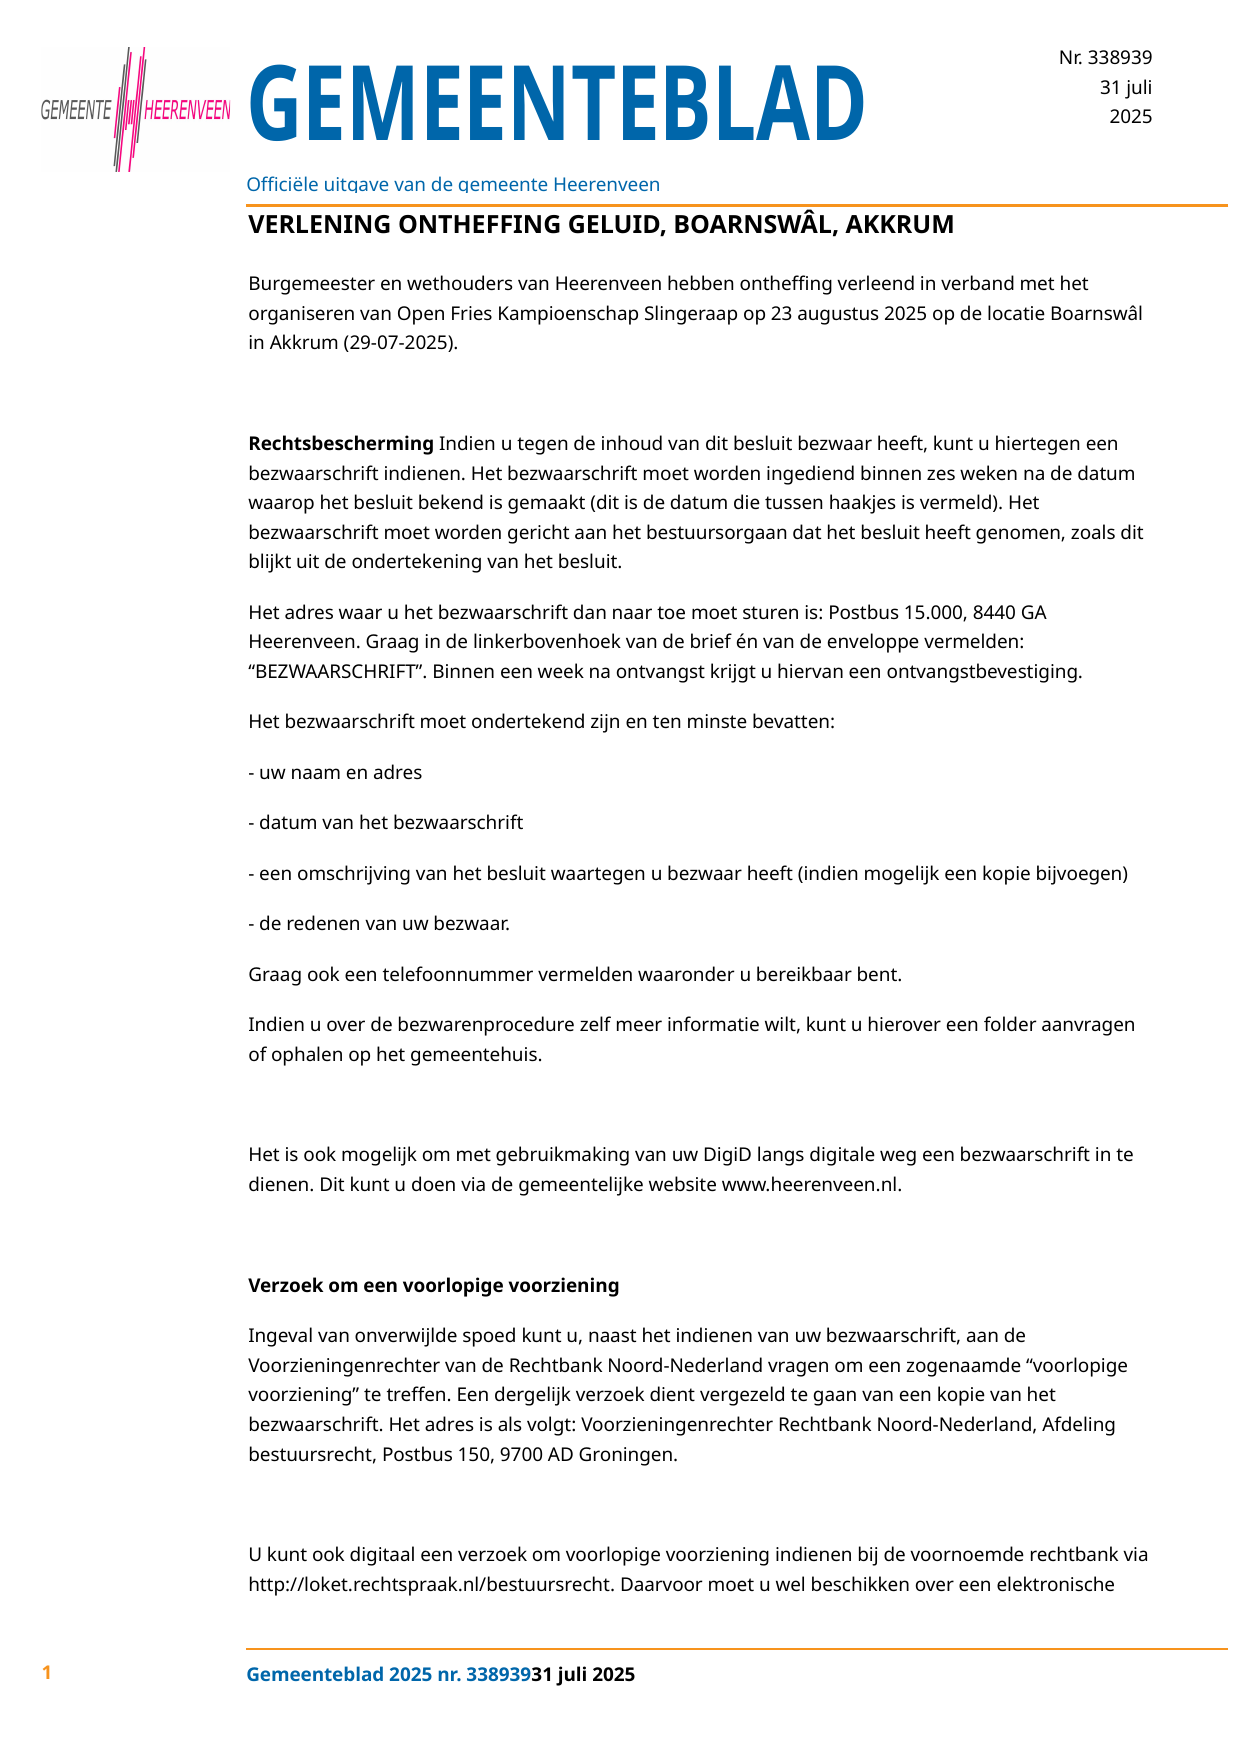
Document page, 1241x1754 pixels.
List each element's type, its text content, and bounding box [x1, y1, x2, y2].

text - een omschrijving van het besluit waartegen u bezwaar heeft (indien mogelijk een kopie bijvoegen) [248, 860, 1152, 886]
text Ingeval van onverwijlde spoed kunt u, naast het indienen van uw bezwaarschrift, aan de Voorzieningenrechter van de Rechtbank Noord-Nederland vragen om een zogenaamde “voorlopige voorziening” te treffen. Een dergelijk verzoek dient vergezeld te gaan van een kopie van het bezwaarschrift. Het adres is als volgt: Voorzieningenrechter Rechtbank Noord-Nederland, Afdeling bestuursrecht, Postbus 150, 9700 AD Groningen. [248, 1322, 1152, 1466]
text Graag ook een telefoonnummer vermelden waaronder u bereikbaar bent. [248, 961, 1152, 986]
text - datum van het bezwaarschrift [248, 809, 1152, 835]
text Het adres waar u het bezwaarschrift dan naar toe moet sturen is: Postbus 15.000, 8440 GA Heerenveen. Graag in de linkerbovenhoek van de brief én van de enveloppe vermelden: “BEZWAARSCHRIFT”. Binnen een week na ontvangst krijgt u hiervan een ontvangstbevestiging. [248, 599, 1152, 684]
picture [41, 47, 231, 172]
text Verzoek om een voorlopige voorziening [248, 1272, 1152, 1298]
text Het is ook mogelijk om met gebruikmaking van uw DigiD langs digitale weg een bezwaarschrift in te dienen. Dit kunt u doen via de gemeentelijke website www.heerenveen.nl. [248, 1142, 1152, 1197]
text Het bezwaarschrift moet ondertekend zijn en ten minste bevatten: [248, 709, 1152, 734]
text - de redenen van uw bezwaar. [248, 910, 1152, 936]
text Indien u over de bezwarenprocedure zelf meer informatie wilt, kunt u hierover een folder aanvragen of ophalen op het gemeentehuis. [248, 1011, 1152, 1066]
text U kunt ook digitaal een verzoek om voorlopige voorziening indienen bij de voornoemde rechtbank via http://loket.rechtspraak.nl/bestuursrecht. Daarvoor moet u wel beschikken over een elektronische [248, 1542, 1152, 1597]
text VERLENING ONTHEFFING GELUID, BOARNSWÂL, AKKRUM [248, 207, 1152, 241]
text Burgemeester en wethouders van Heerenveen hebben ontheffing verleend in verband met het organiseren van Open Fries Kampioenschap Slingeraap op 23 augustus 2025 op de locatie Boarnswâl in Akkrum (29-07-2025). [248, 270, 1152, 355]
text - uw naam en adres [248, 759, 1152, 785]
text Rechtsbescherming Indien u tegen de inhoud van dit besluit bezwaar heeft, kunt u hiertegen een bezwaarschrift indienen. Het bezwaarschrift moet worden ingediend binnen zes weken na de datum waarop het besluit bekend is gemaakt (dit is de datum die tussen haakjes is vermeld). Het bezwaarschrift moet worden gericht aan het bestuursorgaan dat het besluit heeft genomen, zoals dit blijkt uit de ondertekening van het besluit. [248, 430, 1152, 574]
